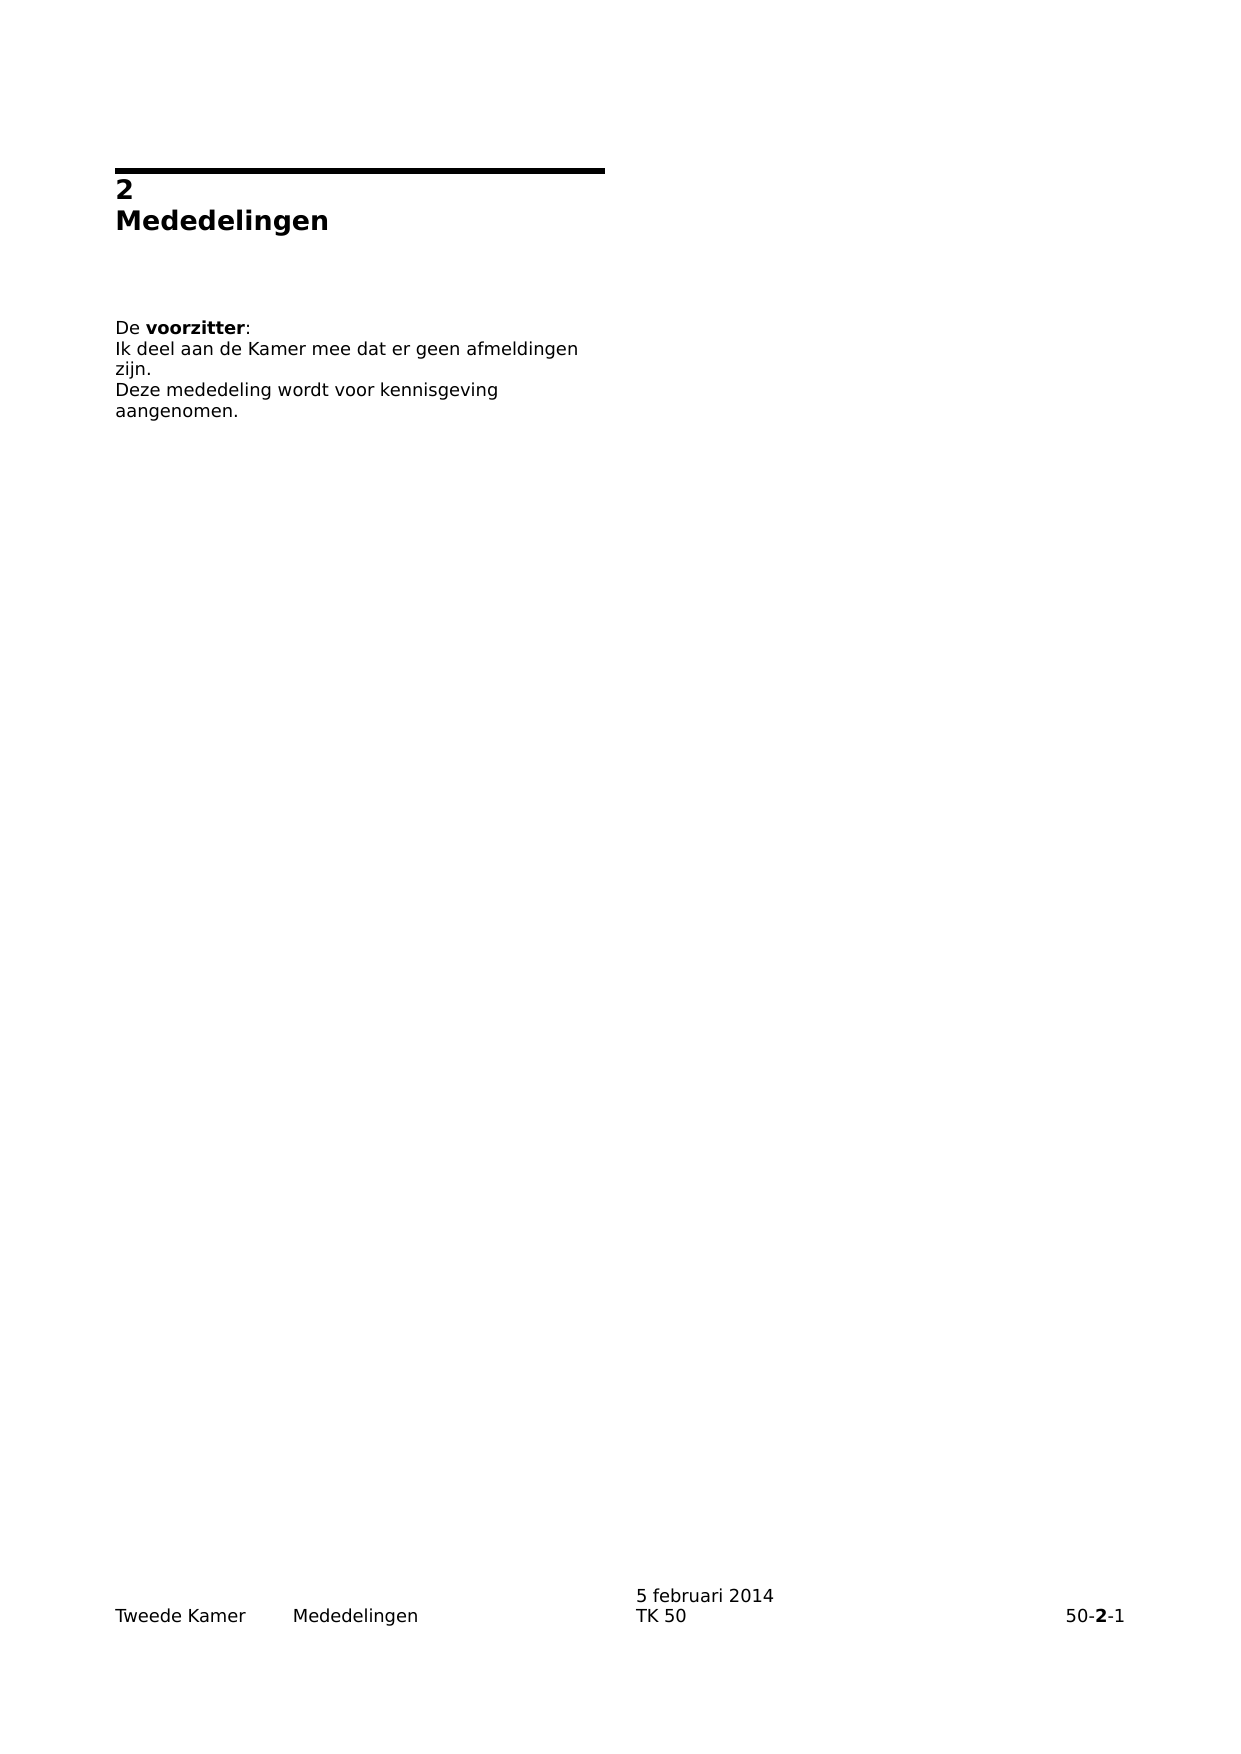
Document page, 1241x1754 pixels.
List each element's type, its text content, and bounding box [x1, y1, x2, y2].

text Deze mededeling wordt voor kennisgeving aangenomen. [115, 380, 605, 422]
title 2 Mededelingen [115, 174, 605, 237]
text De voorzitter: [115, 318, 605, 338]
text Ik deel aan de Kamer mee dat er geen afmeldingen zijn. [115, 338, 605, 380]
